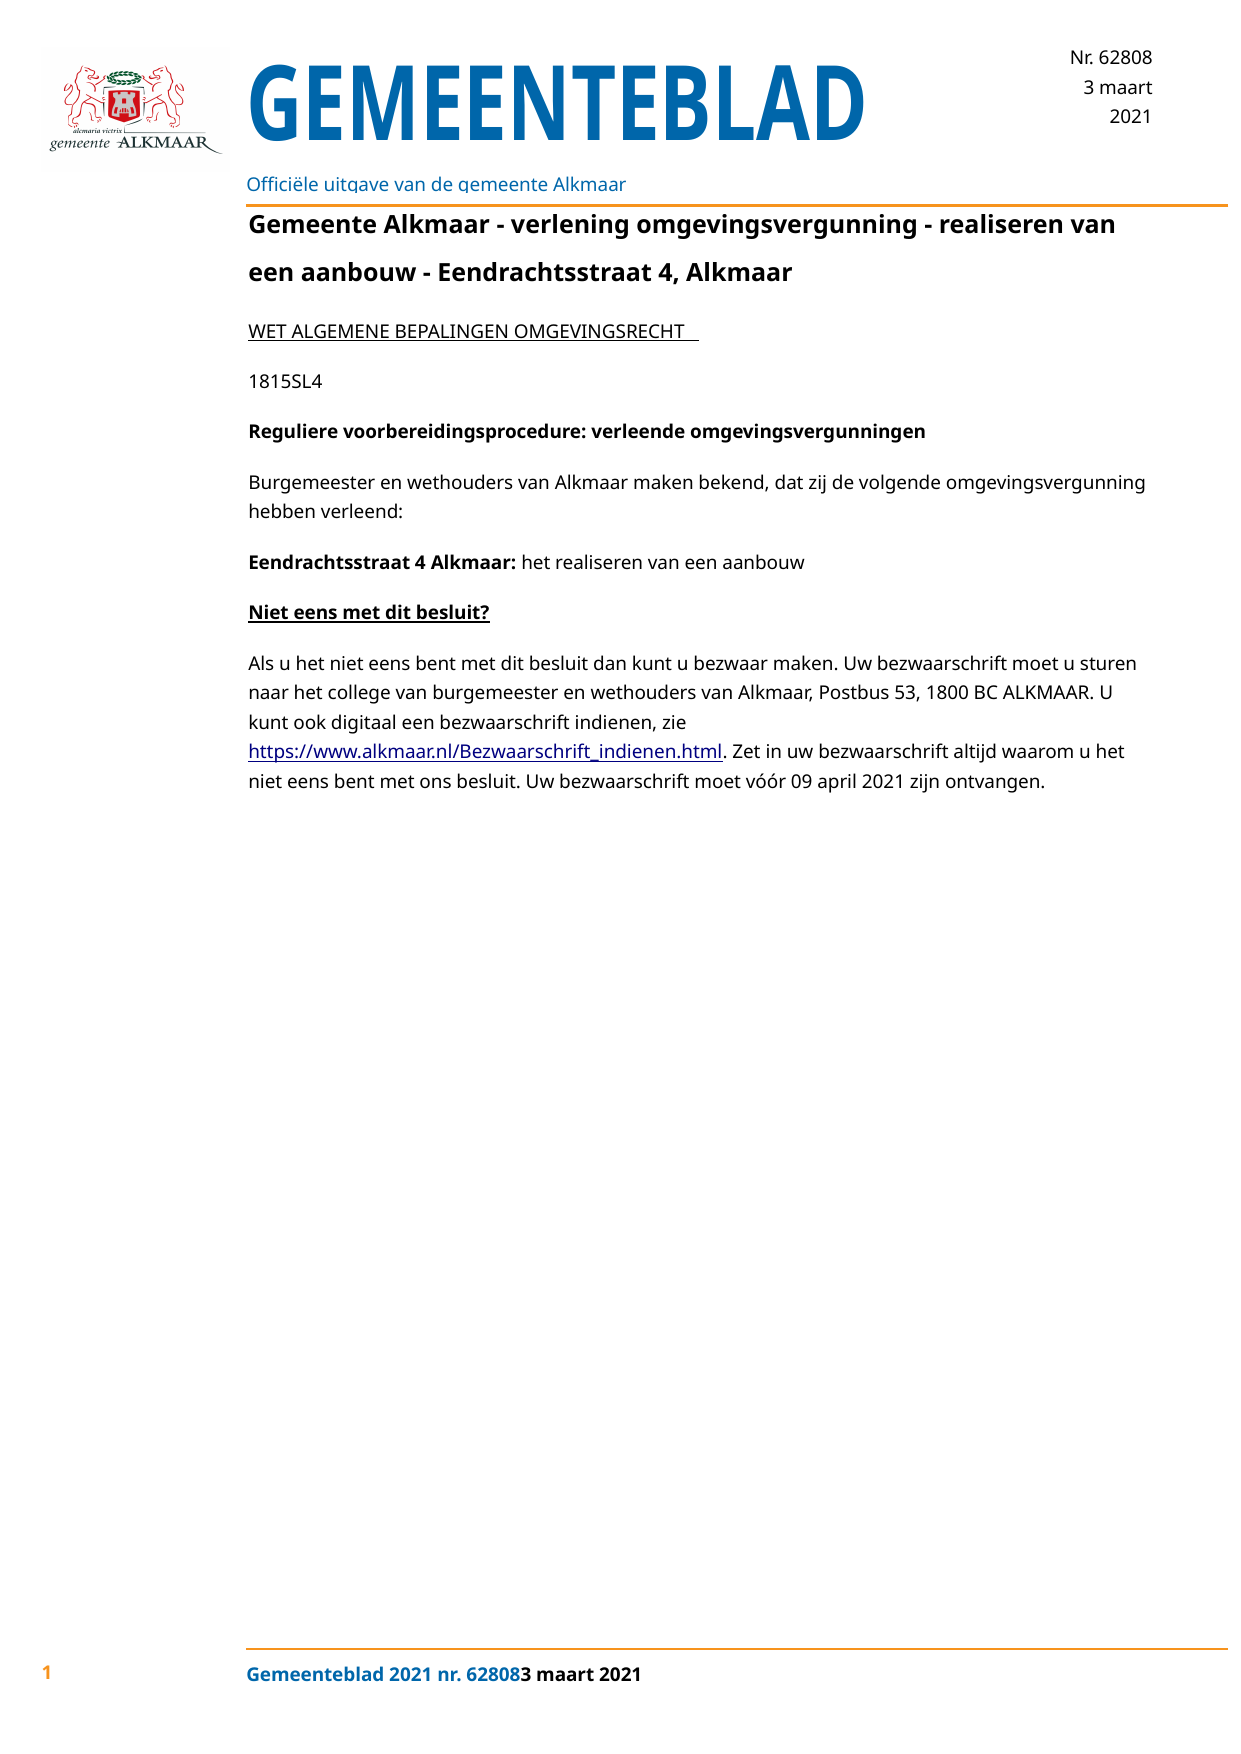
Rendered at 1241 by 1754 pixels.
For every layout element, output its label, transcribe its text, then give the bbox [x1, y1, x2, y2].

text Gemeente Alkmaar - verlening omgevingsvergunning - realiseren van een aanbouw - Eendrachtsstraat 4, Alkmaar [248, 207, 1152, 288]
picture [41, 47, 231, 172]
text 1815SL4 [248, 368, 1152, 394]
text Als u het niet eens bent met dit besluit dan kunt u bezwaar maken. Uw bezwaarschrift moet u sturen naar het college van burgemeester en wethouders van Alkmaar, Postbus 53, 1800 BC ALKMAAR. U kunt ook digitaal een bezwaarschrift indienen, zie https://www.alkmaar.nl/Bezwaarschrift_indienen.html. Zet in uw bezwaarschrift altijd waarom u het niet eens bent met ons besluit. Uw bezwaarschrift moet vóór 09 april 2021 zijn ontvangen. [248, 650, 1152, 794]
text WET ALGEMENE BEPALINGEN OMGEVINGSRECHT [248, 318, 1152, 344]
text Eendrachtsstraat 4 Alkmaar: het realiseren van een aanbouw [248, 549, 1152, 575]
text Burgemeester en wethouders van Alkmaar maken bekend, dat zij de volgende omgevingsvergunning hebben verleend: [248, 469, 1152, 524]
text Reguliere voorbereidingsprocedure: verleende omgevingsvergunningen [248, 419, 1152, 444]
text Niet eens met dit besluit? [248, 599, 1152, 625]
